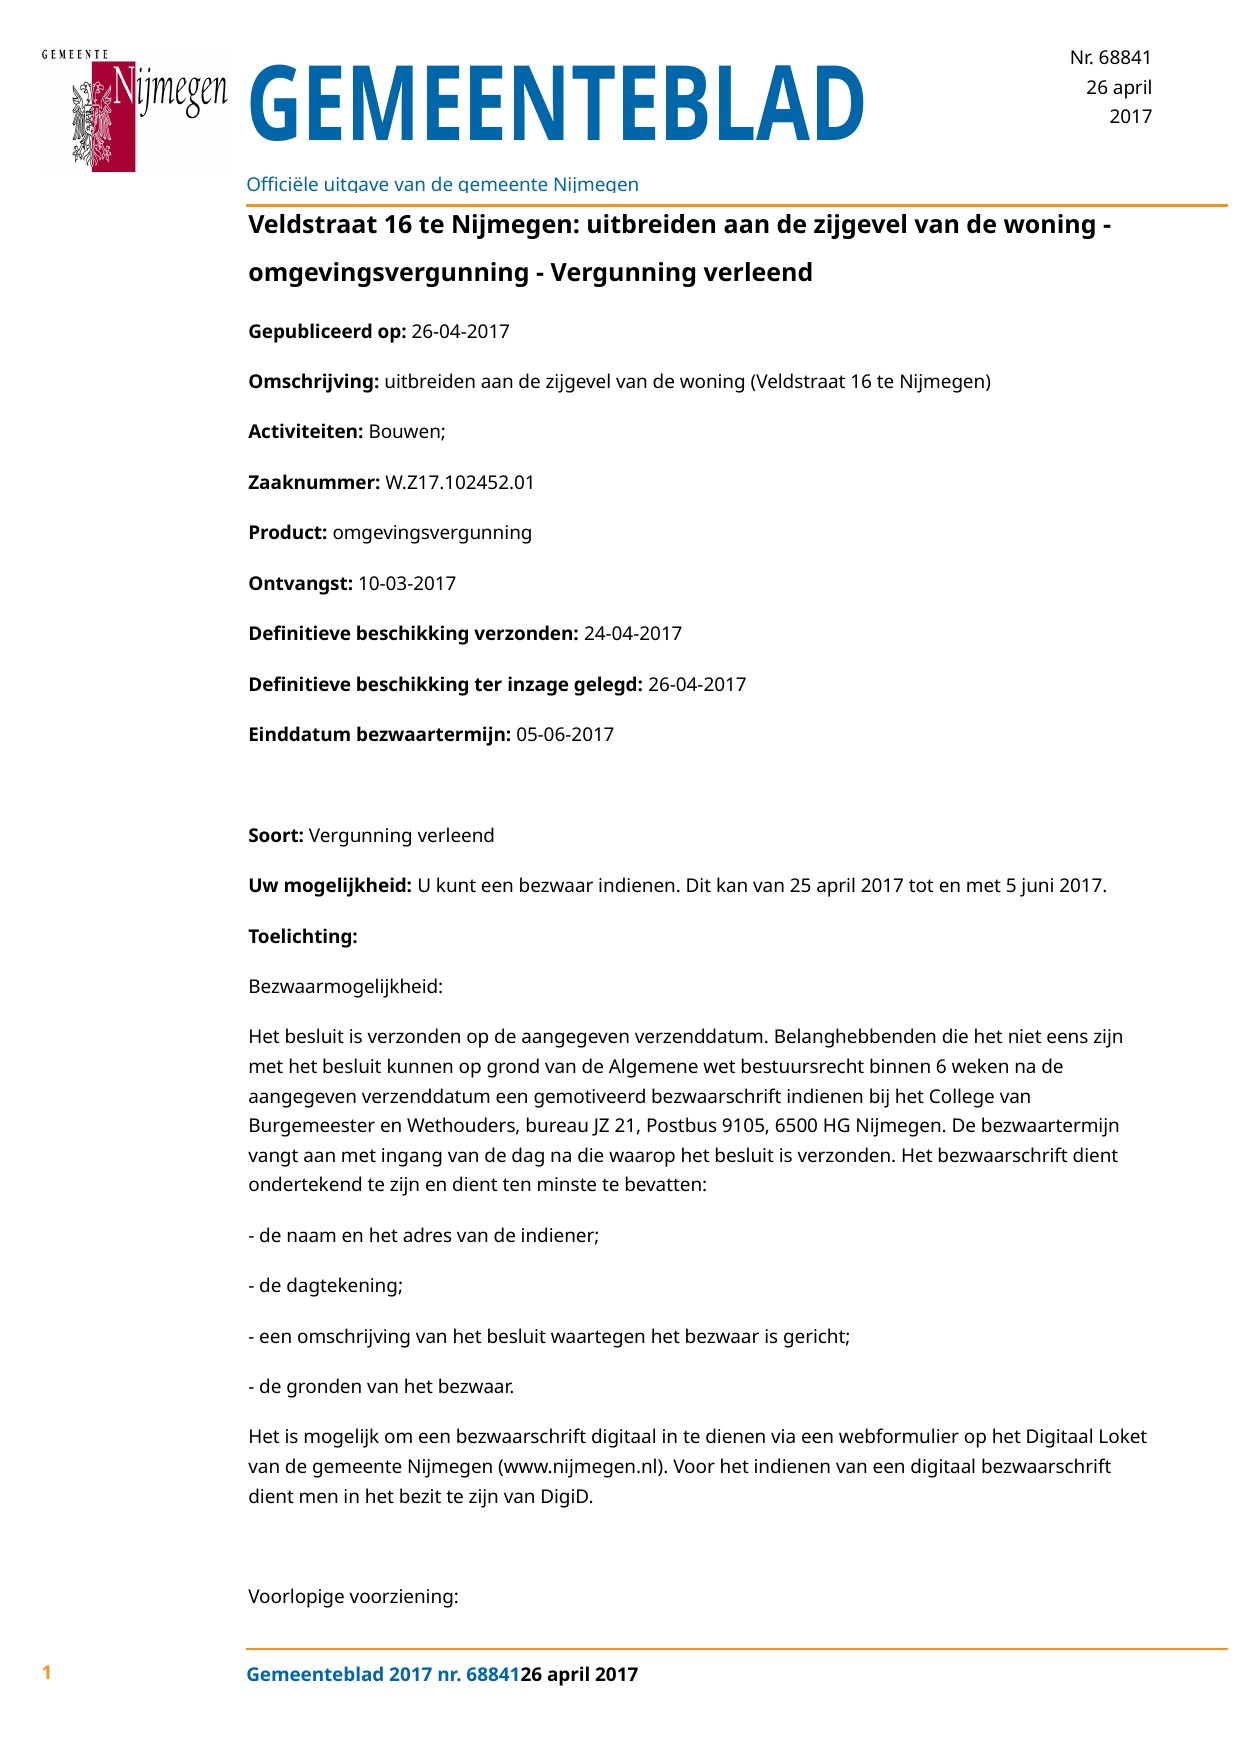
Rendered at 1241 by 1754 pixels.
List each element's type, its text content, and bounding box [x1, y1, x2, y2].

text - de dagtekening; [248, 1272, 1152, 1298]
text Activiteiten: Bouwen; [248, 419, 1152, 444]
text Definitieve beschikking ter inzage gelegd: 26-04-2017 [248, 671, 1152, 697]
text - een omschrijving van het besluit waartegen het bezwaar is gericht; [248, 1323, 1152, 1349]
picture [41, 47, 231, 172]
text Product: omgevingsvergunning [248, 519, 1152, 545]
text Uw mogelijkheid: U kunt een bezwaar indienen. Dit kan van 25 april 2017 tot en met 5 juni 2017. [248, 872, 1152, 898]
text Voorlopige voorziening: [248, 1584, 1152, 1609]
text Veldstraat 16 te Nijmegen: uitbreiden aan de zijgevel van de woning - omgevingsvergunning - Vergunning verleend [248, 207, 1152, 288]
text Gepubliceerd op: 26-04-2017 [248, 318, 1152, 344]
text Het is mogelijk om een bezwaarschrift digitaal in te dienen via een webformulier op het Digitaal Loket van de gemeente Nijmegen (www.nijmegen.nl). Voor het indienen van een digitaal bezwaarschrift dient men in het bezit te zijn van DigiD. [248, 1424, 1152, 1509]
text Definitieve beschikking verzonden: 24-04-2017 [248, 620, 1152, 646]
text Einddatum bezwaartermijn: 05-06-2017 [248, 721, 1152, 747]
text Toelichting: [248, 923, 1152, 949]
text Omschrijving: uitbreiden aan de zijgevel van de woning (Veldstraat 16 te Nijmegen) [248, 368, 1152, 394]
text Ontvangst: 10-03-2017 [248, 570, 1152, 596]
text Soort: Vergunning verleend [248, 822, 1152, 848]
text - de naam en het adres van de indiener; [248, 1222, 1152, 1248]
text Bezwaarmogelijkheid: [248, 973, 1152, 999]
text Zaaknummer: W.Z17.102452.01 [248, 469, 1152, 495]
text Het besluit is verzonden op de aangegeven verzenddatum. Belanghebbenden die het niet eens zijn met het besluit kunnen op grond van de Algemene wet bestuursrecht binnen 6 weken na de aangegeven verzenddatum een gemotiveerd bezwaarschrift indienen bij het College van Burgemeester en Wethouders, bureau JZ 21, Postbus 9105, 6500 HG Nijmegen. De bezwaartermijn vangt aan met ingang van de dag na die waarop het besluit is verzonden. Het bezwaarschrift dient ondertekend te zijn en dient ten minste te bevatten: [248, 1024, 1152, 1197]
text - de gronden van het bezwaar. [248, 1373, 1152, 1399]
